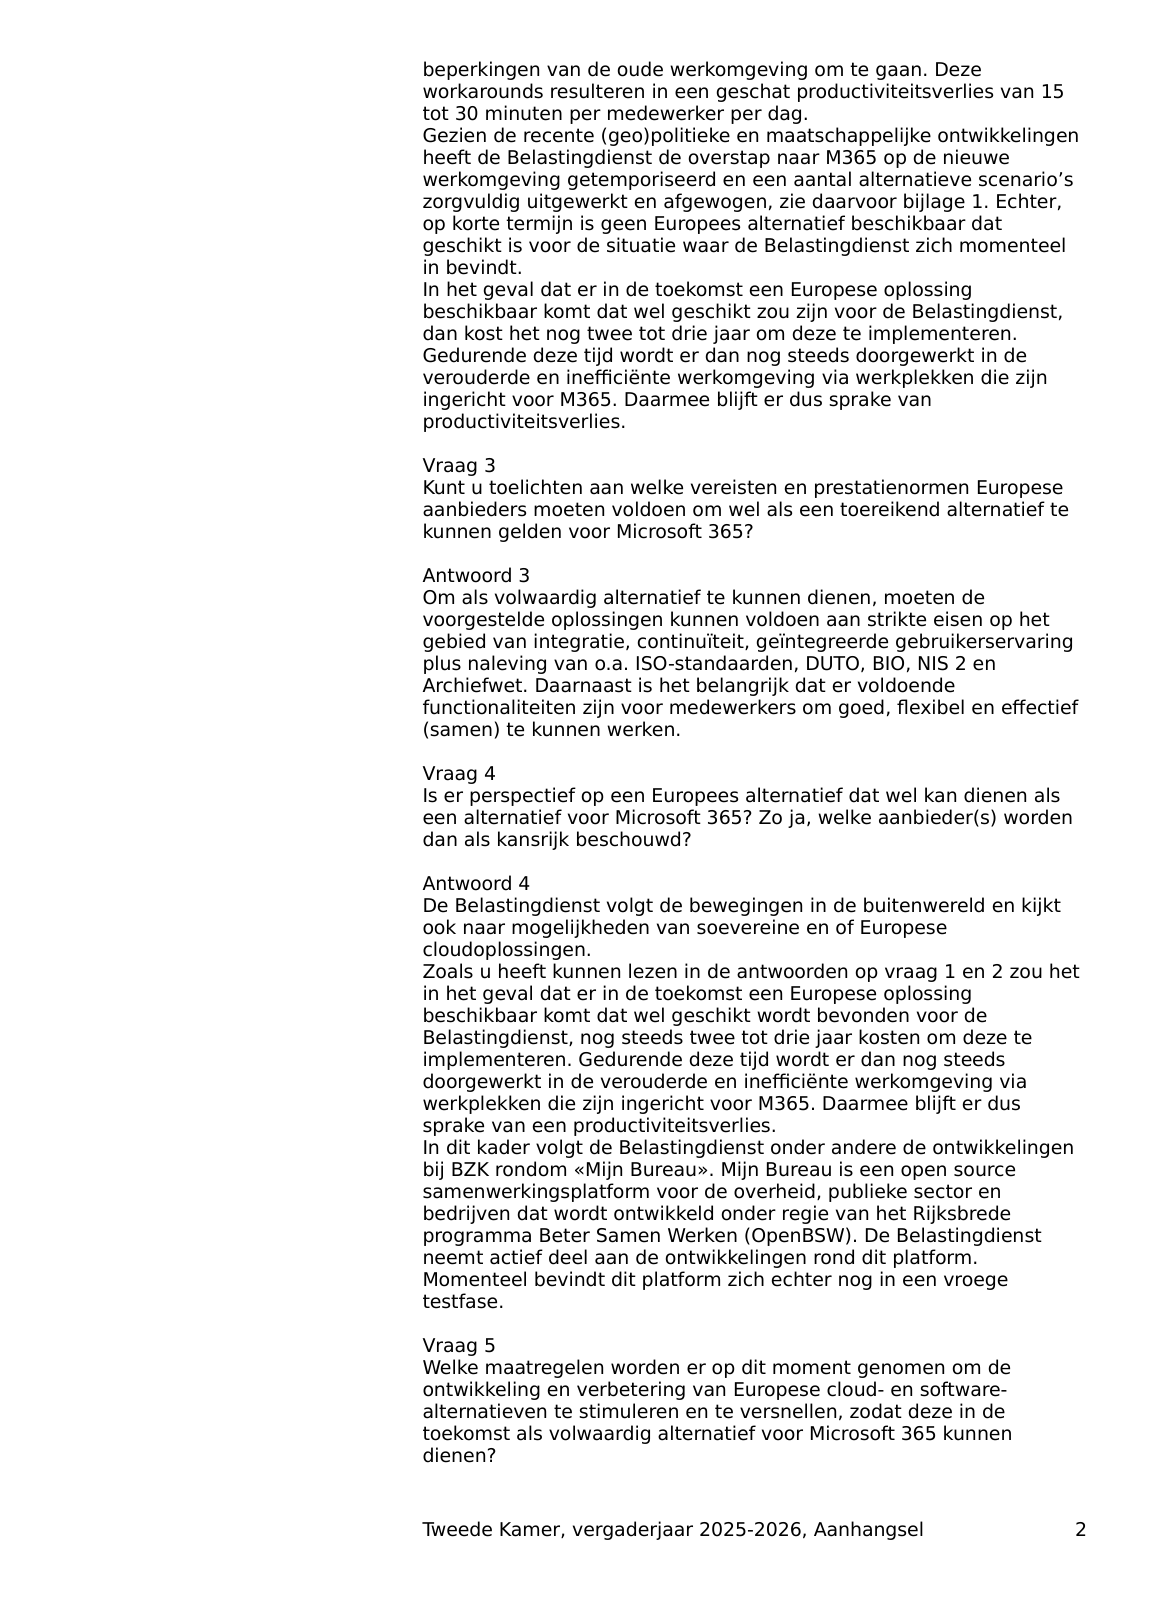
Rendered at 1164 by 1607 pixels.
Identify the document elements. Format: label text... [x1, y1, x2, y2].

text De Belastingdienst volgt de bewegingen in de buitenwereld en kijkt ook naar mogelijkheden van soevereine en of Europese cloudoplossingen. [422, 895, 1087, 961]
text Is er perspectief op een Europees alternatief dat wel kan dienen als een alternatief voor Microsoft 365? Zo ja, welke aanbieder(s) worden dan als kansrijk beschouwd? [422, 785, 1087, 851]
text beperkingen van de oude werkomgeving om te gaan. Deze workarounds resulteren in een geschat productiviteitsverlies van 15 tot 30 minuten per medewerker per dag. [422, 59, 1087, 125]
text Vraag 5 [422, 1335, 1087, 1357]
text Antwoord 4 [422, 873, 1087, 895]
text Gezien de recente (geo)politieke en maatschappelijke ontwikkelingen heeft de Belastingdienst de overstap naar M365 op de nieuwe werkomgeving getemporiseerd en een aantal alternatieve scenario’s zorgvuldig uitgewerkt en afgewogen, zie daarvoor bijlage 1. Echter, op korte termijn is geen Europees alternatief beschikbaar dat geschikt is voor de situatie waar de Belastingdienst zich momenteel in bevindt. [422, 125, 1087, 279]
text Kunt u toelichten aan welke vereisten en prestatienormen Europese aanbieders moeten voldoen om wel als een toereikend alternatief te kunnen gelden voor Microsoft 365? [422, 477, 1087, 543]
text In het geval dat er in de toekomst een Europese oplossing beschikbaar komt dat wel geschikt zou zijn voor de Belastingdienst, dan kost het nog twee tot drie jaar om deze te implementeren. Gedurende deze tijd wordt er dan nog steeds doorgewerkt in de verouderde en inefficiënte werkomgeving via werkplekken die zijn ingericht voor M365. Daarmee blijft er dus sprake van productiviteitsverlies. [422, 279, 1087, 433]
text Antwoord 3 [422, 565, 1087, 587]
text Welke maatregelen worden er op dit moment genomen om de ontwikkeling en verbetering van Europese cloud- en software-alternatieven te stimuleren en te versnellen, zodat deze in de toekomst als volwaardig alternatief voor Microsoft 365 kunnen dienen? [422, 1357, 1087, 1467]
text In dit kader volgt de Belastingdienst onder andere de ontwikkelingen bij BZK rondom «Mijn Bureau». Mijn Bureau is een open source samenwerkingsplatform voor de overheid, publieke sector en bedrijven dat wordt ontwikkeld onder regie van het Rijksbrede programma Beter Samen Werken (OpenBSW). De Belastingdienst neemt actief deel aan de ontwikkelingen rond dit platform. Momenteel bevindt dit platform zich echter nog in een vroege testfase. [422, 1137, 1087, 1313]
text Om als volwaardig alternatief te kunnen dienen, moeten de voorgestelde oplossingen kunnen voldoen aan strikte eisen op het gebied van integratie, continuïteit, geïntegreerde gebruikerservaring plus naleving van o.a. ISO-standaarden, DUTO, BIO, NIS 2 en Archiefwet. Daarnaast is het belangrijk dat er voldoende functionaliteiten zijn voor medewerkers om goed, flexibel en effectief (samen) te kunnen werken. [422, 587, 1087, 741]
text Zoals u heeft kunnen lezen in de antwoorden op vraag 1 en 2 zou het in het geval dat er in de toekomst een Europese oplossing beschikbaar komt dat wel geschikt wordt bevonden voor de Belastingdienst, nog steeds twee tot drie jaar kosten om deze te implementeren. Gedurende deze tijd wordt er dan nog steeds doorgewerkt in de verouderde en inefficiënte werkomgeving via werkplekken die zijn ingericht voor M365. Daarmee blijft er dus sprake van een productiviteitsverlies. [422, 961, 1087, 1137]
text Vraag 3 [422, 455, 1087, 477]
text Vraag 4 [422, 763, 1087, 785]
